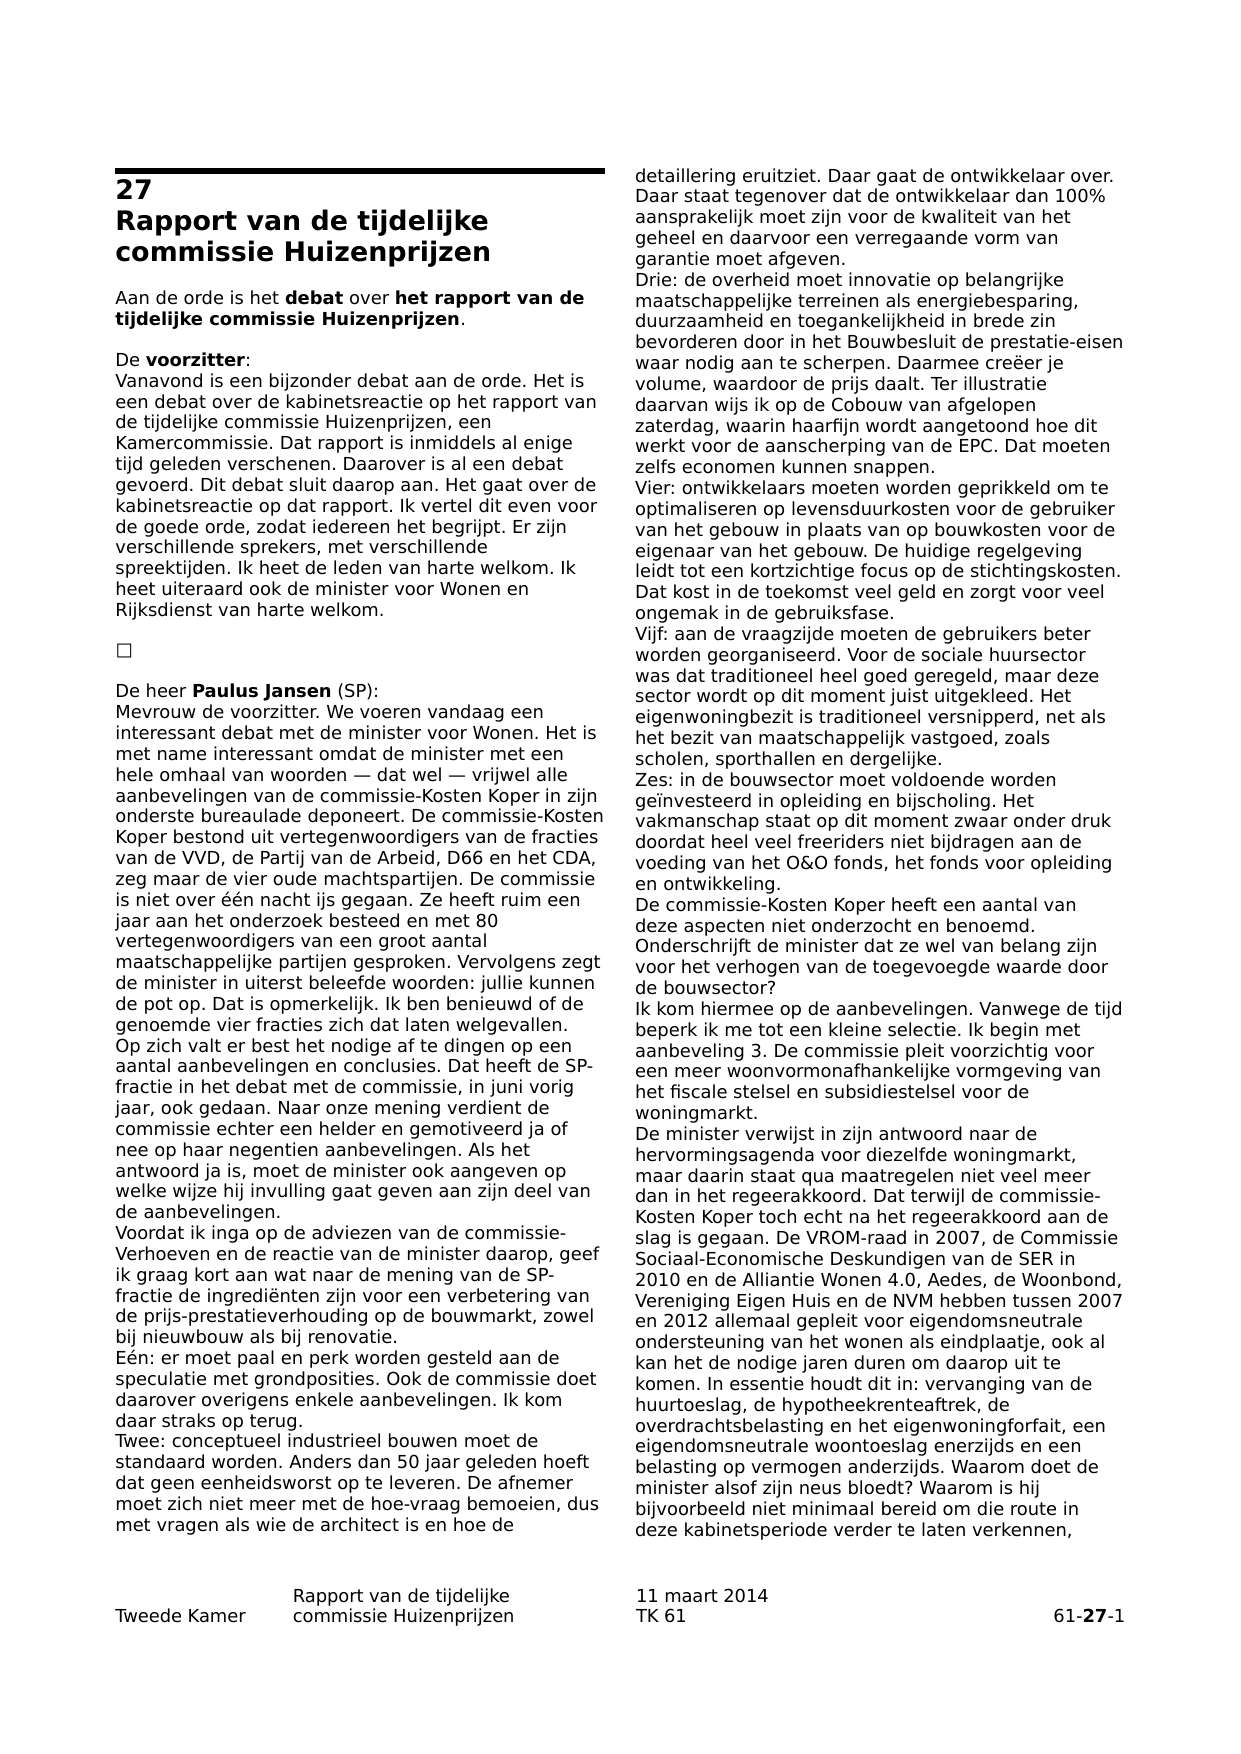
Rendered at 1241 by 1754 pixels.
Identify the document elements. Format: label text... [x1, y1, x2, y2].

text Eén: er moet paal en perk worden gesteld aan de speculatie met grondposities. Ook de commissie doet daarover overigens enkele aanbevelingen. Ik kom daar straks op terug. [115, 1348, 605, 1431]
text Op zich valt er best het nodige af te dingen op een aantal aanbevelingen en conclusies. Dat heeft de SP-fractie in het debat met de commissie, in juni vorig jaar, ook gedaan. Naar onze mening verdient de commissie echter een helder en gemotiveerd ja of nee op haar negentien aanbevelingen. Als het antwoord ja is, moet de minister ook aangeven op welke wijze hij invulling gaat geven aan zijn deel van de aanbevelingen. [115, 1035, 605, 1223]
title 27 Rapport van de tijdelijke commissie Huizenprijzen [115, 174, 605, 268]
text Vier: ontwikkelaars moeten worden geprikkeld om te optimaliseren op levensduurkosten voor de gebruiker van het gebouw in plaats van op bouwkosten voor de eigenaar van het gebouw. De huidige regelgeving leidt tot een kortzichtige focus op de stichtingskosten. Dat kost in de toekomst veel geld en zorgt voor veel ongemak in de gebruiksfase. [635, 478, 1125, 624]
text Aan de orde is het debat over het rapport van de tijdelijke commissie Huizenprijzen. [115, 288, 605, 330]
text De commissie-Kosten Koper heeft een aantal van deze aspecten niet onderzocht en benoemd. Onderschrijft de minister dat ze wel van belang zijn voor het verhogen van de toegevoegde waarde door de bouwsector? [635, 894, 1125, 999]
text Twee: conceptueel industrieel bouwen moet de standaard worden. Anders dan 50 jaar geleden hoeft dat geen eenheidsworst op te leveren. De afnemer moet zich niet meer met de hoe-vraag bemoeien, dus met vragen als wie de architect is en hoe de [115, 1431, 605, 1535]
text Mevrouw de voorzitter. We voeren vandaag een interessant debat met de minister voor Wonen. Het is met name interessant omdat de minister met een hele omhaal van woorden — dat wel — vrijwel alle aanbevelingen van de commissie-Kosten Koper in zijn onderste bureaulade deponeert. De commissie-Kosten Koper bestond uit vertegenwoordigers van de fracties van de VVD, de Partij van de Arbeid, D66 en het CDA, zeg maar de vier oude machtspartijen. De commissie is niet over één nacht ijs gegaan. Ze heeft ruim een jaar aan het onderzoek besteed en met 80 vertegenwoordigers van een groot aantal maatschappelijke partijen gesproken. Vervolgens zegt de minister in uiterst beleefde woorden: jullie kunnen de pot op. Dat is opmerkelijk. Ik ben benieuwd of de genoemde vier fracties zich dat laten welgevallen. [115, 702, 605, 1035]
text Voordat ik inga op de adviezen van de commissie-Verhoeven en de reactie van de minister daarop, geef ik graag kort aan wat naar de mening van de SP-fractie de ingrediënten zijn voor een verbetering van de prijs-prestatieverhouding op de bouwmarkt, zowel bij nieuwbouw als bij renovatie. [115, 1223, 605, 1348]
text De voorzitter: [115, 350, 605, 371]
text ⬜ [115, 641, 605, 661]
text Zes: in de bouwsector moet voldoende worden geïnvesteerd in opleiding en bijscholing. Het vakmanschap staat op dit moment zwaar onder druk doordat heel veel freeriders niet bijdragen aan de voeding van het O&O fonds, het fonds voor opleiding en ontwikkeling. [635, 769, 1125, 894]
text De heer Paulus Jansen (SP): [115, 681, 605, 702]
text Vanavond is een bijzonder debat aan de orde. Het is een debat over de kabinetsreactie op het rapport van de tijdelijke commissie Huizenprijzen, een Kamercommissie. Dat rapport is inmiddels al enige tijd geleden verschenen. Daarover is al een debat gevoerd. Dit debat sluit daarop aan. Het gaat over de kabinetsreactie op dat rapport. Ik vertel dit even voor de goede orde, zodat iedereen het begrijpt. Er zijn verschillende sprekers, met verschillende spreektijden. Ik heet de leden van harte welkom. Ik heet uiteraard ook de minister voor Wonen en Rijksdienst van harte welkom. [115, 371, 605, 621]
text Drie: de overheid moet innovatie op belangrijke maatschappelijke terreinen als energiebesparing, duurzaamheid en toegankelijkheid in brede zin bevorderen door in het Bouwbesluit de prestatie-eisen waar nodig aan te scherpen. Daarmee creëer je volume, waardoor de prijs daalt. Ter illustratie daarvan wijs ik op de Cobouw van afgelopen zaterdag, waarin haarfijn wordt aangetoond hoe dit werkt voor de aanscherping van de EPC. Dat moeten zelfs economen kunnen snappen. [635, 269, 1125, 478]
text Vijf: aan de vraagzijde moeten de gebruikers beter worden georganiseerd. Voor de sociale huursector was dat traditioneel heel goed geregeld, maar deze sector wordt op dit moment juist uitgekleed. Het eigenwoningbezit is traditioneel versnipperd, net als het bezit van maatschappelijk vastgoed, zoals scholen, sporthallen en dergelijke. [635, 624, 1125, 769]
text Ik kom hiermee op de aanbevelingen. Vanwege de tijd beperk ik me tot een kleine selectie. Ik begin met aanbeveling 3. De commissie pleit voorzichtig voor een meer woonvormonafhankelijke vormgeving van het fiscale stelsel en subsidiestelsel voor de woningmarkt. [635, 999, 1125, 1124]
text De minister verwijst in zijn antwoord naar de hervormingsagenda voor diezelfde woningmarkt, maar daarin staat qua maatregelen niet veel meer dan in het regeerakkoord. Dat terwijl de commissie-Kosten Koper toch echt na het regeerakkoord aan de slag is gegaan. De VROM-raad in 2007, de Commissie Sociaal-Economische Deskundigen van de SER in 2010 en de Alliantie Wonen 4.0, Aedes, de Woonbond, Vereniging Eigen Huis en de NVM hebben tussen 2007 en 2012 allemaal gepleit voor eigendomsneutrale ondersteuning van het wonen als eindplaatje, ook al kan het de nodige jaren duren om daarop uit te komen. In essentie houdt dit in: vervanging van de huurtoeslag, de hypotheekrenteaftrek, de overdrachtsbelasting en het eigenwoningforfait, een eigendomsneutrale woontoeslag enerzijds en een belasting op vermogen anderzijds. Waarom doet de minister alsof zijn neus bloedt? Waarom is hij bijvoorbeeld niet minimaal bereid om die route in deze kabinetsperiode verder te laten verkennen, [635, 1124, 1125, 1540]
text detaillering eruitziet. Daar gaat de ontwikkelaar over. Daar staat tegenover dat de ontwikkelaar dan 100% aansprakelijk moet zijn voor de kwaliteit van het geheel en daarvoor een verregaande vorm van garantie moet afgeven. [635, 165, 1125, 269]
